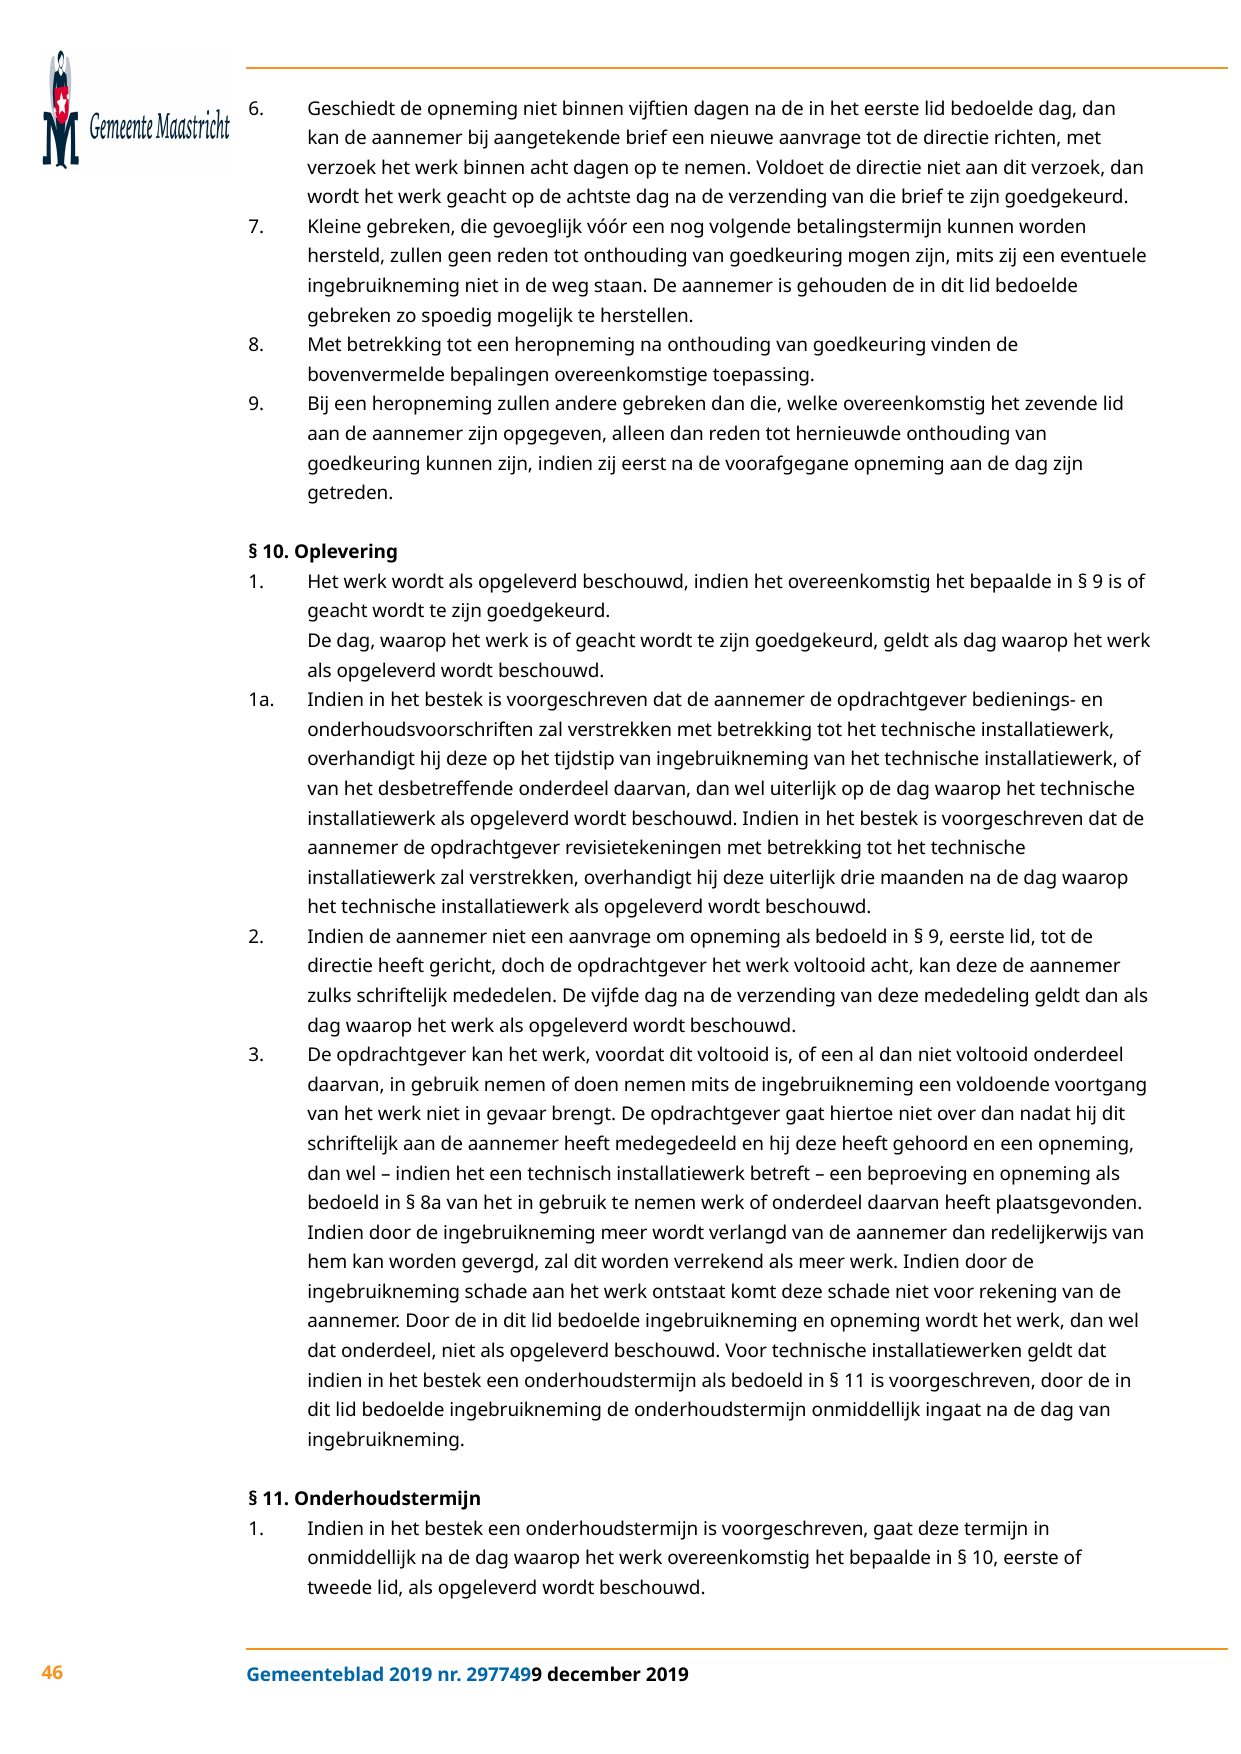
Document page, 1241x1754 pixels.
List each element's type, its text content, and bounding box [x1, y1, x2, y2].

list De opdrachtgever kan het werk, voordat dit voltooid is, of een al dan niet voltooid onderdeel daarvan, in gebruik nemen of doen nemen mits de ingebruikneming een voldoende voortgang van het werk niet in gevaar brengt. De opdrachtgever gaat hiertoe niet over dan nadat hij dit schriftelijk aan de aannemer heeft medegedeeld en hij deze heeft gehoord en een opneming, dan wel – indien het een technisch installatiewerk betreft – een beproeving en opneming als bedoeld in § 8a van het in gebruik te nemen werk of onderdeel daarvan heeft plaatsgevonden. Indien door de ingebruikneming meer wordt verlangd van de aannemer dan redelijkerwijs van hem kan worden gevergd, zal dit worden verrekend als meer werk. Indien door de ingebruikneming schade aan het werk ontstaat komt deze schade niet voor rekening van de aannemer. Door de in dit lid bedoelde ingebruikneming en opneming wordt het werk, dan wel dat onderdeel, niet als opgeleverd beschouwd. Voor technische installatiewerken geldt dat indien in het bestek een onderhoudstermijn als bedoeld in § 11 is voorgeschreven, door de in dit lid bedoelde ingebruikneming de onderhoudstermijn onmiddellijk ingaat na de dag van ingebruikneming. [248, 1041, 1152, 1452]
list Bij een heropneming zullen andere gebreken dan die, welke overeenkomstig het zevende lid aan de aannemer zijn opgegeven, alleen dan reden tot hernieuwde onthouding van goedkeuring kunnen zijn, indien zij eerst na de voorafgegane opneming aan de dag zijn getreden. [248, 391, 1152, 505]
list Met betrekking tot een heropneming na onthouding van goedkeuring vinden de bovenvermelde bepalingen overeenkomstige toepassing. [248, 331, 1152, 387]
text § 11. Onderhoudstermijn [248, 1485, 1152, 1511]
text § 10. Oplevering [248, 538, 1152, 564]
list Geschiedt de opneming niet binnen vijftien dagen na de in het eerste lid bedoelde dag, dan kan de aannemer bij aangetekende brief een nieuwe aanvrage tot de directie richten, met verzoek het werk binnen acht dagen op te nemen. Voldoet de directie niet aan dit verzoek, dan wordt het werk geacht op de achtste dag na de verzending van die brief te zijn goedgekeurd. [248, 95, 1152, 209]
list Indien in het bestek een onderhoudstermijn is voorgeschreven, gaat deze termijn in onmiddellijk na de dag waarop het werk overeenkomstig het bepaalde in § 10, eerste of tweede lid, als opgeleverd wordt beschouwd. [248, 1515, 1152, 1600]
picture [41, 47, 231, 172]
list Kleine gebreken, die gevoeglijk vóór een nog volgende betalingstermijn kunnen worden hersteld, zullen geen reden tot onthouding van goedkeuring mogen zijn, mits zij een eventuele ingebruikneming niet in de weg staan. De aannemer is gehouden de in dit lid bedoelde gebreken zo spoedig mogelijk te herstellen. [248, 213, 1152, 328]
list Indien de aannemer niet een aanvrage om opneming als bedoeld in § 9, eerste lid, tot de directie heeft gericht, doch de opdrachtgever het werk voltooid acht, kan deze de aannemer zulks schriftelijk mededelen. De vijfde dag na de verzending van deze mededeling geldt dan als dag waarop het werk als opgeleverd wordt beschouwd. [248, 923, 1152, 1038]
list De dag, waarop het werk is of geacht wordt te zijn goedgekeurd, geldt als dag waarop het werk als opgeleverd wordt beschouwd. [248, 627, 1152, 683]
list Het werk wordt als opgeleverd beschouwd, indien het overeenkomstig het bepaalde in § 9 is of geacht wordt te zijn goedgekeurd. [248, 568, 1152, 623]
list Indien in het bestek is voorgeschreven dat de aannemer de opdrachtgever bedienings- en onderhoudsvoorschriften zal verstrekken met betrekking tot het technische installatiewerk, overhandigt hij deze op het tijdstip van ingebruikneming van het technische installatiewerk, of van het desbetreffende onderdeel daarvan, dan wel uiterlijk op de dag waarop het technische installatiewerk als opgeleverd wordt beschouwd. Indien in het bestek is voorgeschreven dat de aannemer de opdrachtgever revisietekeningen met betrekking tot het technische installatiewerk zal verstrekken, overhandigt hij deze uiterlijk drie maanden na de dag waarop het technische installatiewerk als opgeleverd wordt beschouwd. [248, 686, 1152, 919]
